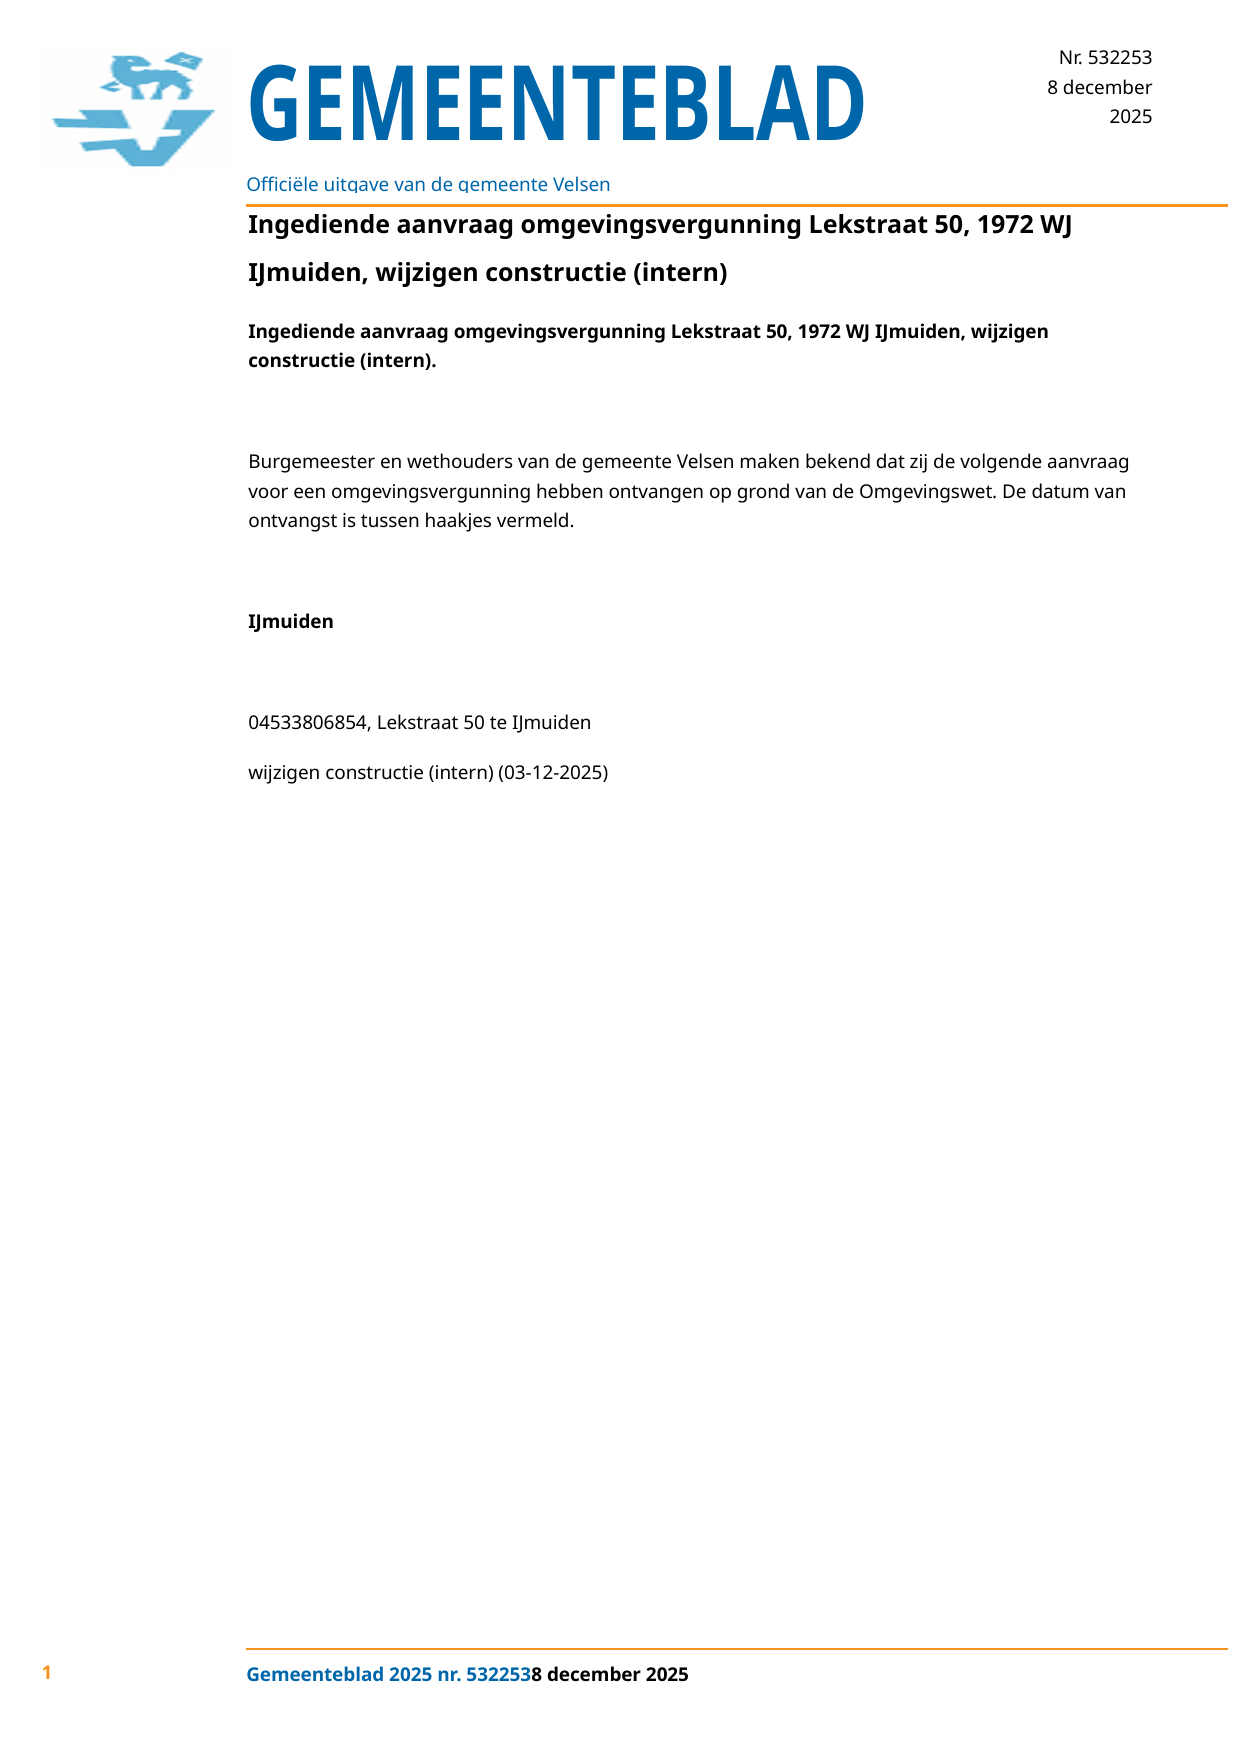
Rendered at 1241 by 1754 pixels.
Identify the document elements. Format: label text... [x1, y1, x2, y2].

text Burgemeester en wethouders van de gemeente Velsen maken bekend dat zij de volgende aanvraag voor een omgevingsvergunning hebben ontvangen op grond van de Omgevingswet. De datum van ontvangst is tussen haakjes vermeld. [248, 448, 1152, 533]
text Ingediende aanvraag omgevingsvergunning Lekstraat 50, 1972 WJ IJmuiden, wijzigen constructie (intern). [248, 318, 1152, 373]
text wijzigen constructie (intern) (03-12-2025) [248, 759, 1152, 785]
text Ingediende aanvraag omgevingsvergunning Lekstraat 50, 1972 WJ IJmuiden, wijzigen constructie (intern) [248, 207, 1152, 288]
text IJmuiden [248, 608, 1152, 634]
text 04533806854, Lekstraat 50 te IJmuiden [248, 709, 1152, 735]
picture [41, 47, 231, 172]
